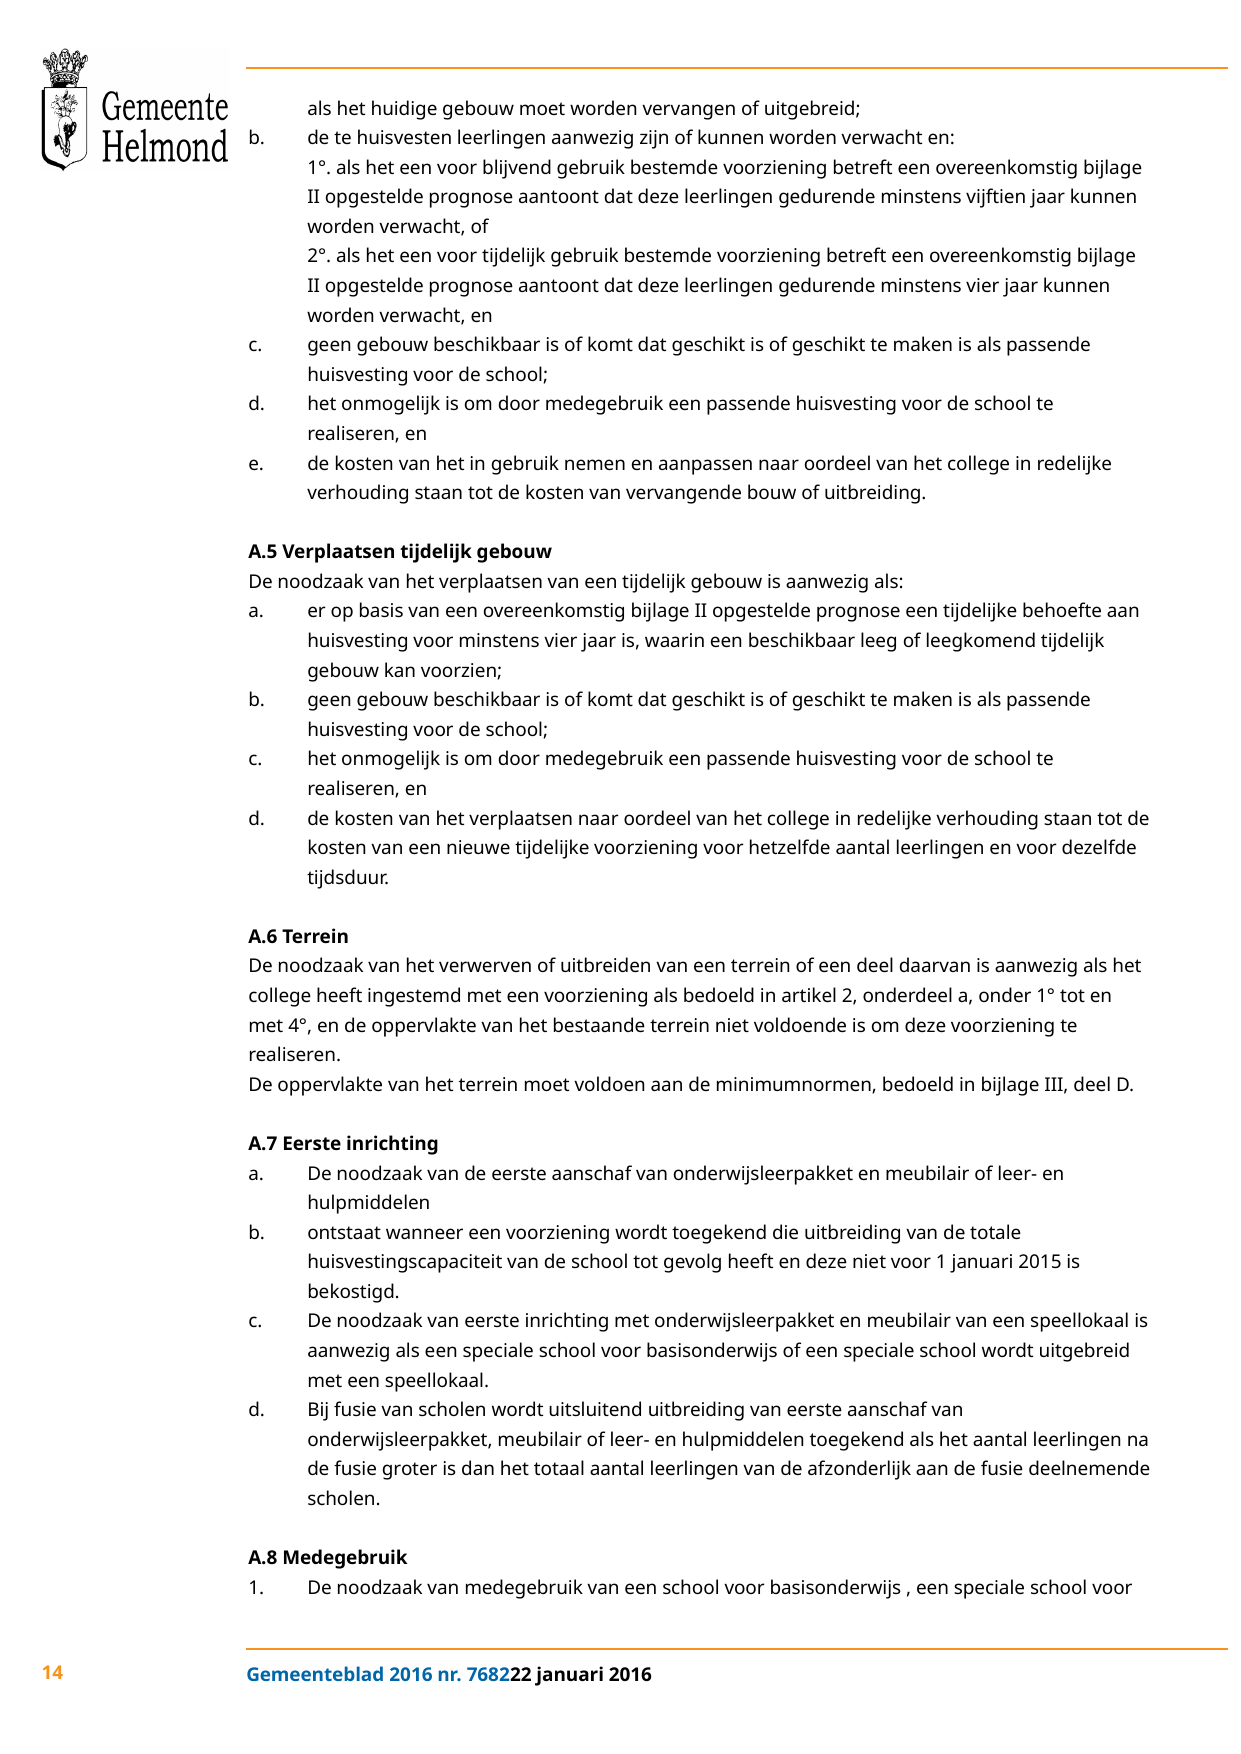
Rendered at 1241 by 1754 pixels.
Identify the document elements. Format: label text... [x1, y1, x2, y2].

list er op basis van een overeenkomstig bijlage II opgestelde prognose een tijdelijke behoefte aan huisvesting voor minstens vier jaar is, waarin een beschikbaar leeg of leegkomend tijdelijk gebouw kan voorzien; [248, 598, 1152, 683]
list De noodzaak van medegebruik van een school voor basisonderwijs , een speciale school voor [248, 1574, 1152, 1600]
list de kosten van het in gebruik nemen en aanpassen naar oordeel van het college in redelijke verhouding staan tot de kosten van vervangende bouw of uitbreiding. [248, 450, 1152, 505]
text A.7 Eerste inrichting [248, 1130, 1152, 1156]
list geen gebouw beschikbaar is of komt dat geschikt is of geschikt te maken is als passende huisvesting voor de school; [248, 686, 1152, 742]
text A.5 Verplaatsen tijdelijk gebouw [248, 538, 1152, 564]
list 2°. als het een voor tijdelijk gebruik bestemde voorziening betreft een overeenkomstig bijlage II opgestelde prognose aantoont dat deze leerlingen gedurende minstens vier jaar kunnen worden verwacht, en [248, 243, 1152, 328]
text De noodzaak van het verwerven of uitbreiden van een terrein of een deel daarvan is aanwezig als het college heeft ingestemd met een voorziening als bedoeld in artikel 2, onderdeel a, onder 1° tot en met 4°, en de oppervlakte van het bestaande terrein niet voldoende is om deze voorziening te realiseren. [248, 953, 1152, 1067]
picture [41, 47, 231, 172]
list als het huidige gebouw moet worden vervangen of uitgebreid; [248, 95, 1152, 121]
list de te huisvesten leerlingen aanwezig zijn of kunnen worden verwacht en: [248, 124, 1152, 150]
list het onmogelijk is om door medegebruik een passende huisvesting voor de school te realiseren, en [248, 391, 1152, 446]
list ontstaat wanneer een voorziening wordt toegekend die uitbreiding van de totale huisvestingscapaciteit van de school tot gevolg heeft en deze niet voor 1 januari 2015 is bekostigd. [248, 1219, 1152, 1304]
list het onmogelijk is om door medegebruik een passende huisvesting voor de school te realiseren, en [248, 746, 1152, 801]
list Bij fusie van scholen wordt uitsluitend uitbreiding van eerste aanschaf van onderwijsleerpakket, meubilair of leer- en hulpmiddelen toegekend als het aantal leerlingen na de fusie groter is dan het totaal aantal leerlingen van de afzonderlijk aan de fusie deelnemende scholen. [248, 1396, 1152, 1511]
text De noodzaak van het verplaatsen van een tijdelijk gebouw is aanwezig als: [248, 568, 1152, 594]
list De noodzaak van de eerste aanschaf van onderwijsleerpakket en meubilair of leer- en hulpmiddelen [248, 1160, 1152, 1215]
text A.6 Terrein [248, 923, 1152, 949]
text De oppervlakte van het terrein moet voldoen aan de minimumnormen, bedoeld in bijlage III, deel D. [248, 1071, 1152, 1097]
list De noodzaak van eerste inrichting met onderwijsleerpakket en meubilair van een speellokaal is aanwezig als een speciale school voor basisonderwijs of een speciale school wordt uitgebreid met een speellokaal. [248, 1308, 1152, 1393]
text A.8 Medegebruik [248, 1544, 1152, 1570]
list 1°. als het een voor blijvend gebruik bestemde voorziening betreft een overeenkomstig bijlage II opgestelde prognose aantoont dat deze leerlingen gedurende minstens vijftien jaar kunnen worden verwacht, of [248, 154, 1152, 239]
list geen gebouw beschikbaar is of komt dat geschikt is of geschikt te maken is als passende huisvesting voor de school; [248, 331, 1152, 387]
list de kosten van het verplaatsen naar oordeel van het college in redelijke verhouding staan tot de kosten van een nieuwe tijdelijke voorziening voor hetzelfde aantal leerlingen en voor dezelfde tijdsduur. [248, 805, 1152, 890]
